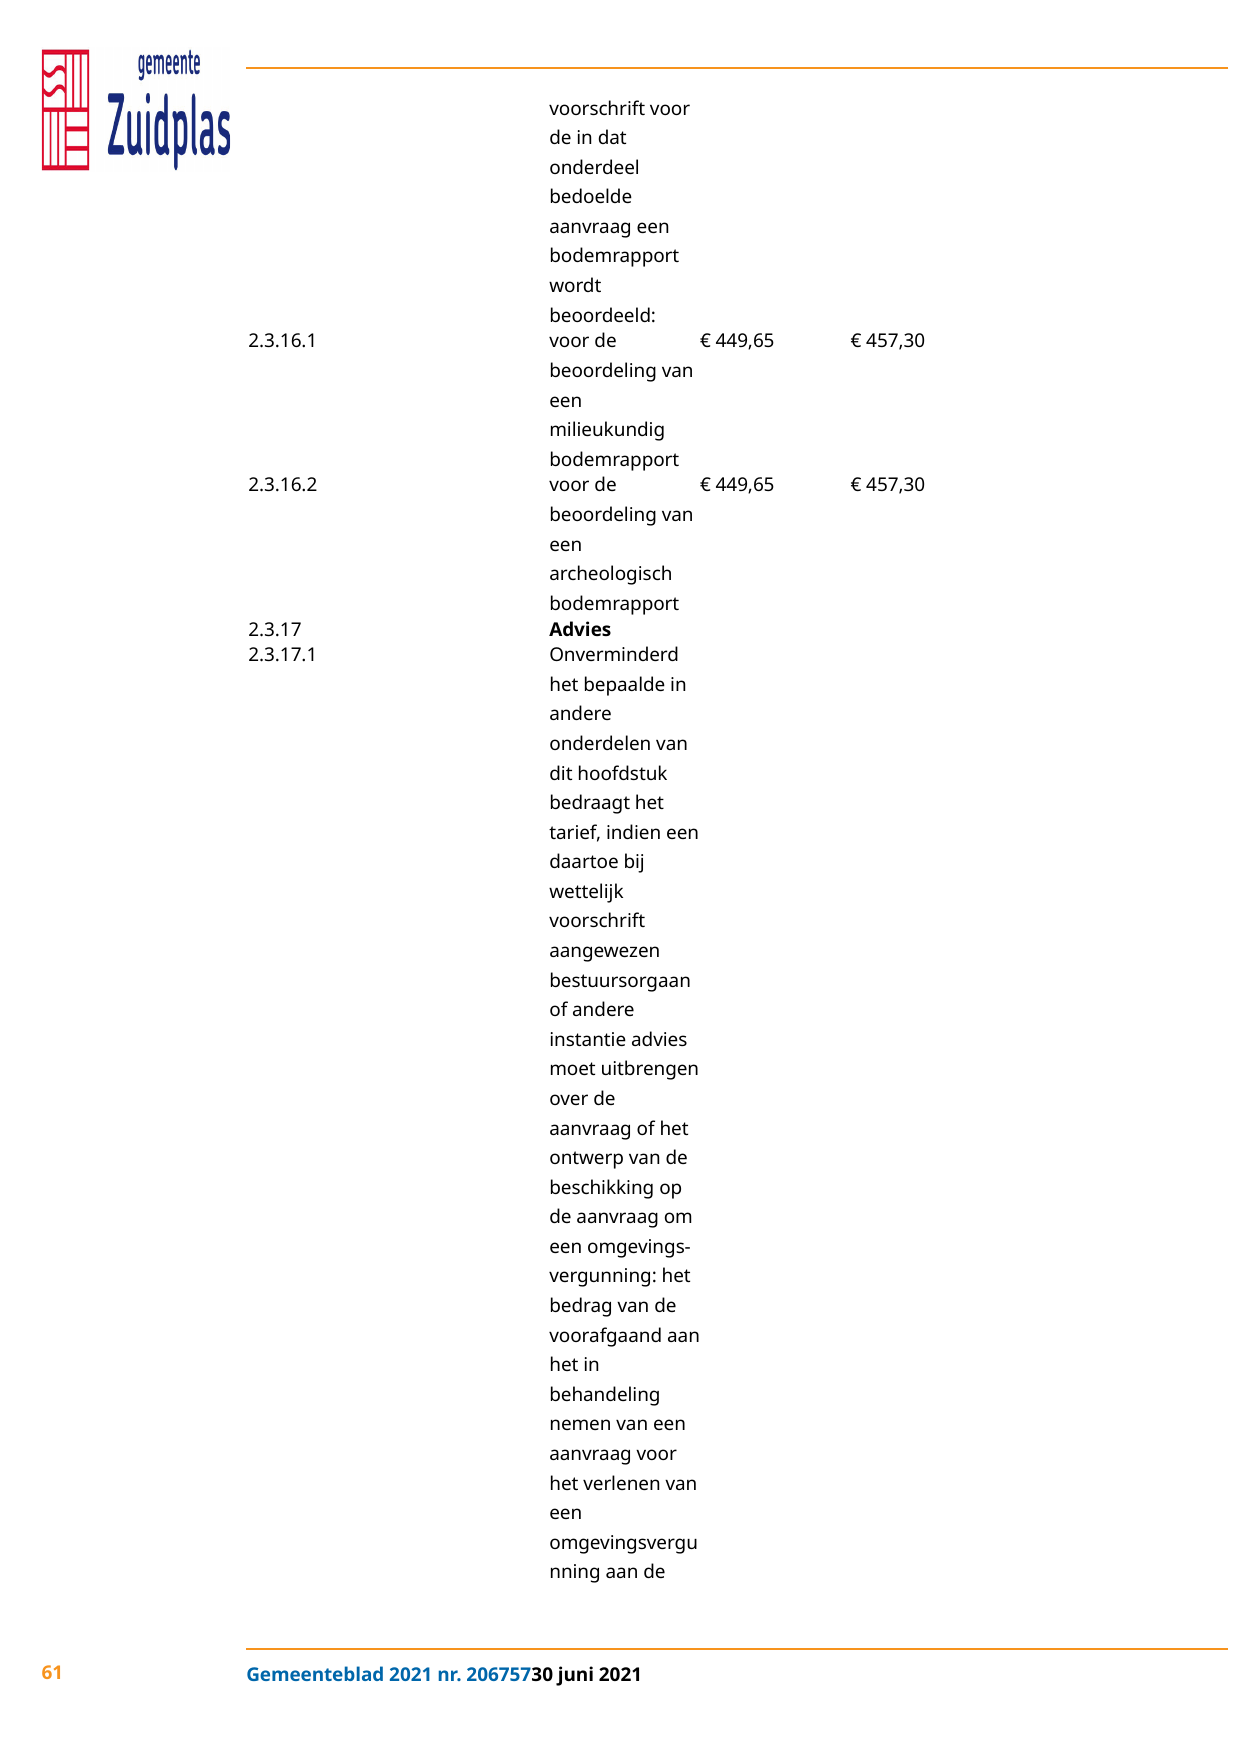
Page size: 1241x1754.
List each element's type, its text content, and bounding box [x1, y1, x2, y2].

table_cell € 449,65 [700, 472, 850, 616]
table_cell [700, 95, 850, 328]
table_cell [850, 641, 1001, 1584]
table_cell voor de beoordeling van een milieukundig bodemrapport [549, 328, 700, 472]
table_cell voorschrift voor de in dat onderdeel bedoelde aanvraag een bodemrapport wordt beoordeeld: [549, 95, 700, 328]
table_cell 2.3.17.1 [248, 641, 549, 1584]
table_cell [850, 616, 1001, 641]
table_cell € 457,30 [850, 472, 1001, 616]
table_cell 2.3.16.2 [248, 472, 549, 616]
table_cell Advies [549, 616, 700, 641]
table_cell [248, 95, 549, 328]
table_cell [700, 641, 850, 1584]
table_cell 2.3.16.1 [248, 328, 549, 472]
table_cell € 449,65 [700, 328, 850, 472]
table_cell [850, 95, 1001, 328]
table_cell [700, 616, 850, 641]
table_cell € 457,30 [850, 328, 1001, 472]
table_cell Onverminderd het bepaalde in andere onderdelen van dit hoofdstuk bedraagt het tarief, indien een daartoe bij wettelijk voorschrift aangewezen bestuursorgaan of andere instantie advies moet uitbrengen over de aanvraag of het ontwerp van de beschikking op de aanvraag om een omgevings-vergunning: het bedrag van de voorafgaand aan het in behandeling nemen van een aanvraag voor het verlenen van een omgevingsvergunning aan de [549, 641, 700, 1584]
picture [41, 47, 231, 172]
table_cell voor de beoordeling van een archeologisch bodemrapport [549, 472, 700, 616]
table_cell 2.3.17 [248, 616, 549, 641]
